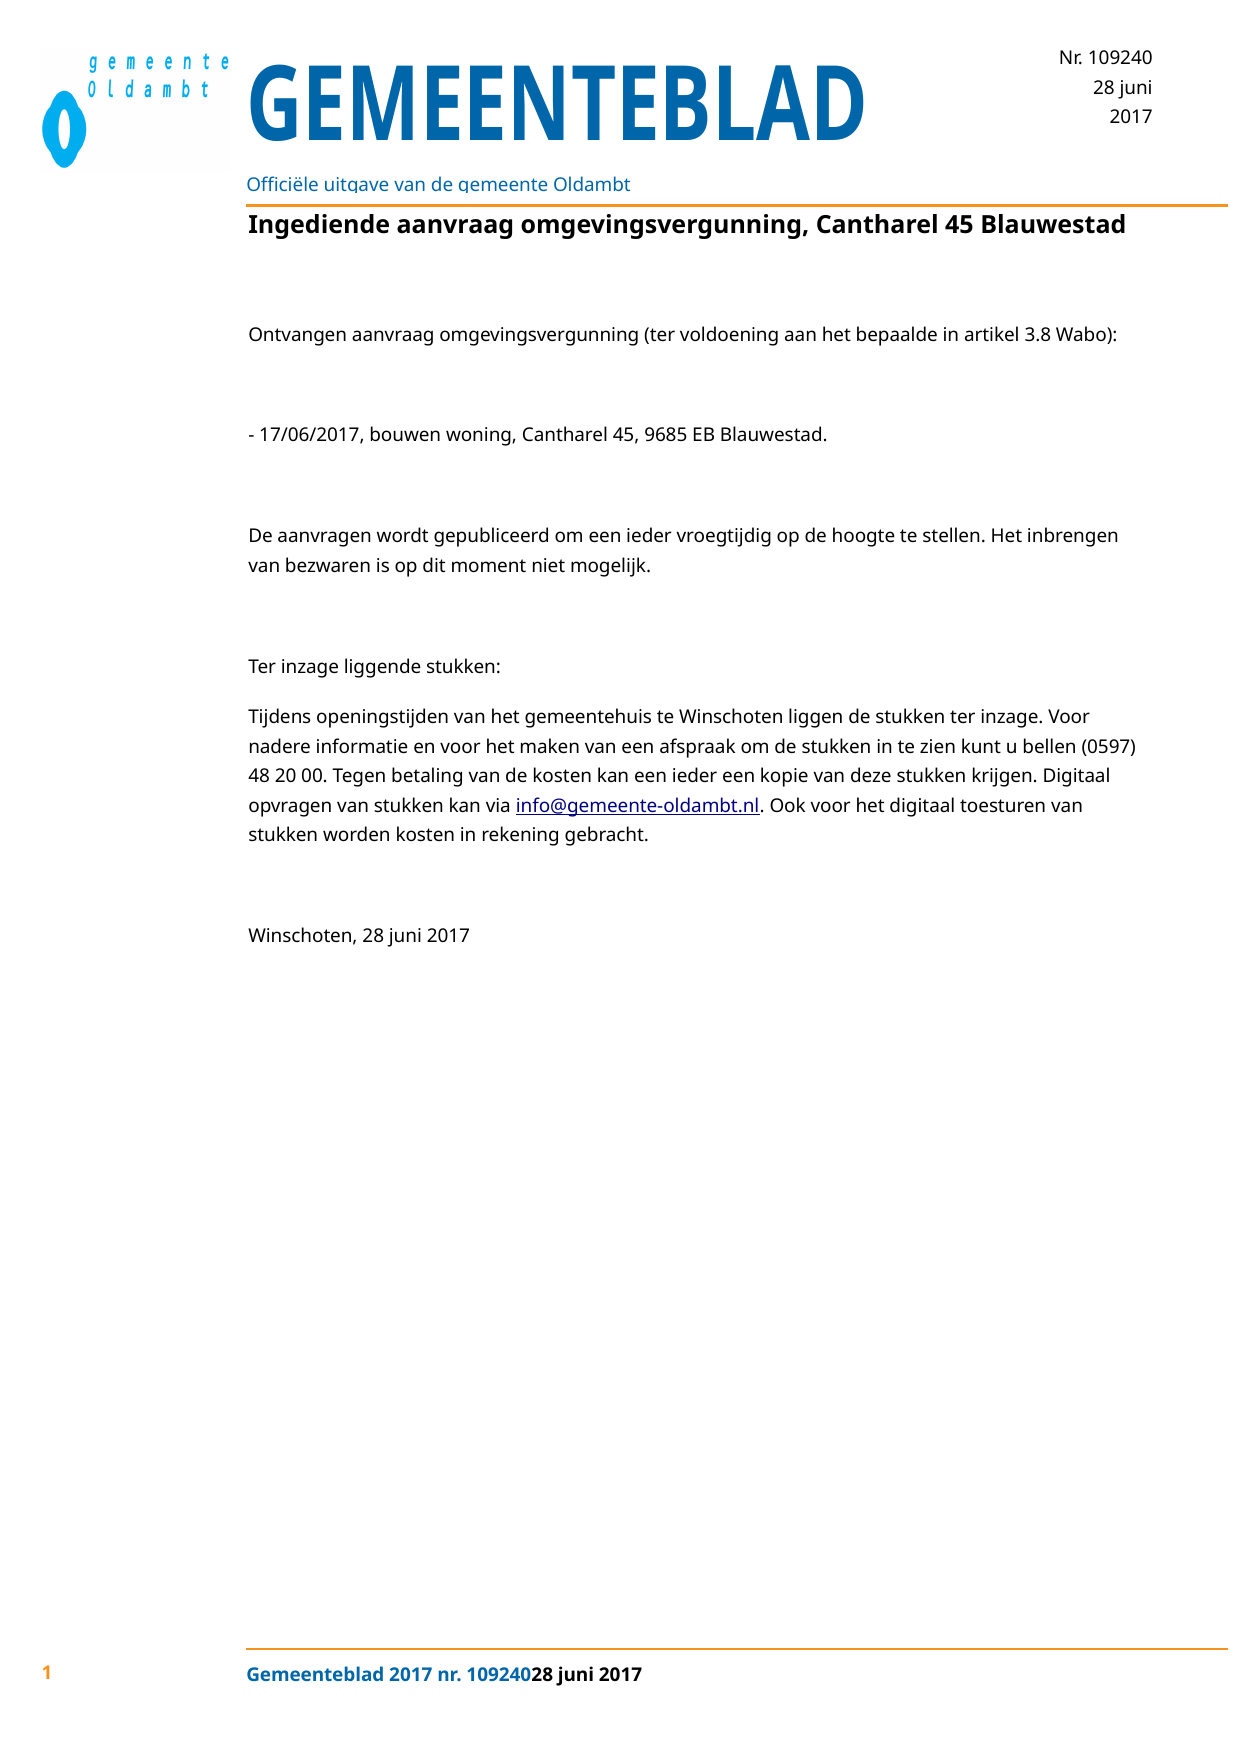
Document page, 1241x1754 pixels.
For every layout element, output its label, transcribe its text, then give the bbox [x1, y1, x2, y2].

picture [41, 47, 231, 172]
text Ontvangen aanvraag omgevingsvergunning (ter voldoening aan het bepaalde in artikel 3.8 Wabo): [248, 321, 1152, 346]
text - 17/06/2017, bouwen woning, Cantharel 45, 9685 EB Blauwestad. [248, 422, 1152, 447]
text Tijdens openingstijden van het gemeentehuis te Winschoten liggen de stukken ter inzage. Voor nadere informatie en voor het maken van een afspraak om de stukken in te zien kunt u bellen (0597) 48 20 00. Tegen betaling van de kosten kan een ieder een kopie van deze stukken krijgen. Digitaal opvragen van stukken kan via info@gemeente-oldambt.nl. Ook voor het digitaal toesturen van stukken worden kosten in rekening gebracht. [248, 703, 1152, 847]
text Winschoten, 28 juni 2017 [248, 922, 1152, 948]
text Ingediende aanvraag omgevingsvergunning, Cantharel 45 Blauwestad [248, 207, 1152, 241]
text De aanvragen wordt gepubliceerd om een ieder vroegtijdig op de hoogte te stellen. Het inbrengen van bezwaren is op dit moment niet mogelijk. [248, 522, 1152, 578]
text Ter inzage liggende stukken: [248, 653, 1152, 678]
